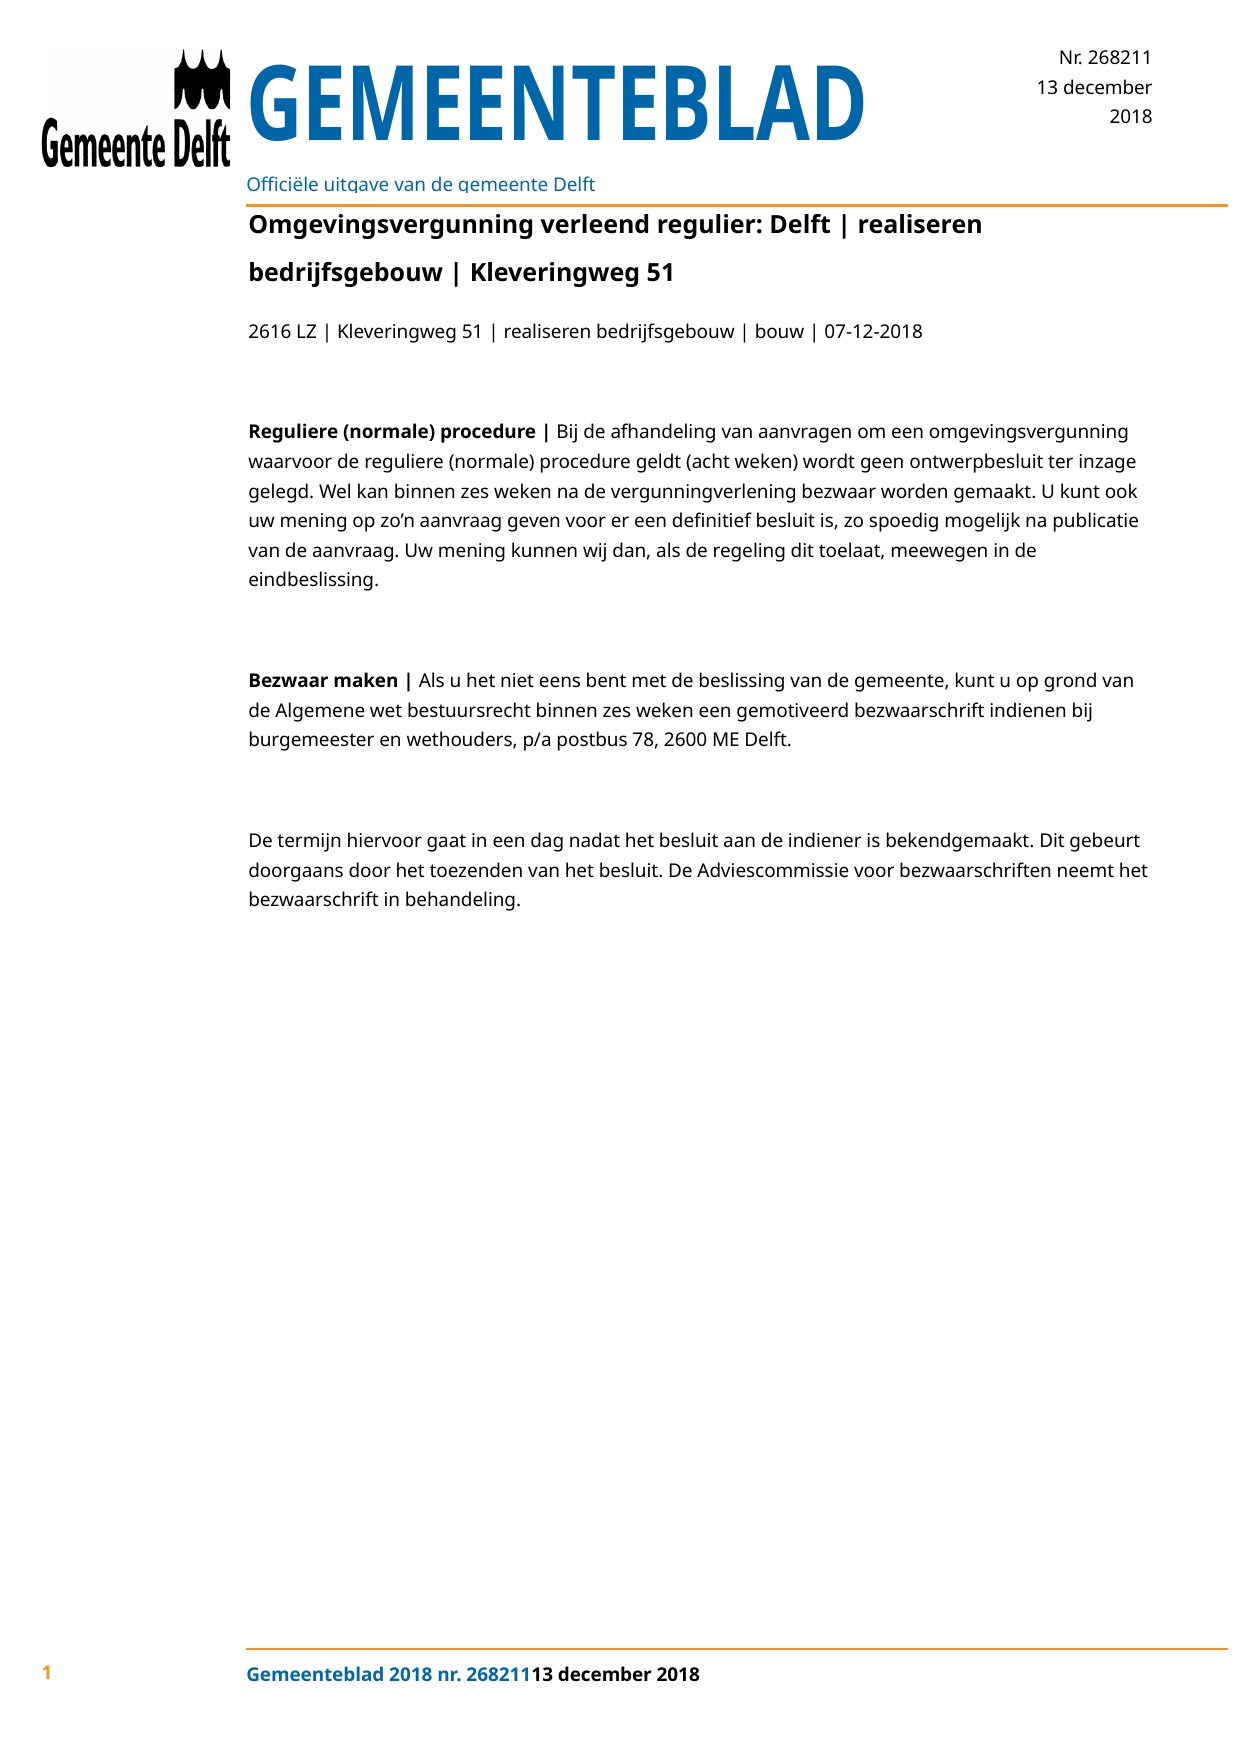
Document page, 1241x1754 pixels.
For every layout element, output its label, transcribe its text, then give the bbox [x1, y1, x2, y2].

text De termijn hiervoor gaat in een dag nadat het besluit aan de indiener is bekendgemaakt. Dit gebeurt doorgaans door het toezenden van het besluit. De Adviescommissie voor bezwaarschriften neemt het bezwaarschrift in behandeling. [248, 827, 1152, 912]
text Bezwaar maken | Als u het niet eens bent met de beslissing van de gemeente, kunt u op grond van de Algemene wet bestuursrecht binnen zes weken een gemotiveerd bezwaarschrift indienen bij burgemeester en wethouders, p/a postbus 78, 2600 ME Delft. [248, 667, 1152, 752]
picture [41, 47, 231, 172]
text Reguliere (normale) procedure | Bij de afhandeling van aanvragen om een omgevingsvergunning waarvoor de reguliere (normale) procedure geldt (acht weken) wordt geen ontwerpbesluit ter inzage gelegd. Wel kan binnen zes weken na de vergunningverlening bezwaar worden gemaakt. U kunt ook uw mening op zo’n aanvraag geven voor er een definitief besluit is, zo spoedig mogelijk na publicatie van de aanvraag. Uw mening kunnen wij dan, als de regeling dit toelaat, meewegen in de eindbeslissing. [248, 419, 1152, 592]
text 2616 LZ | Kleveringweg 51 | realiseren bedrijfsgebouw | bouw | 07-12-2018 [248, 318, 1152, 344]
text Omgevingsvergunning verleend regulier: Delft | realiseren bedrijfsgebouw | Kleveringweg 51 [248, 207, 1152, 288]
